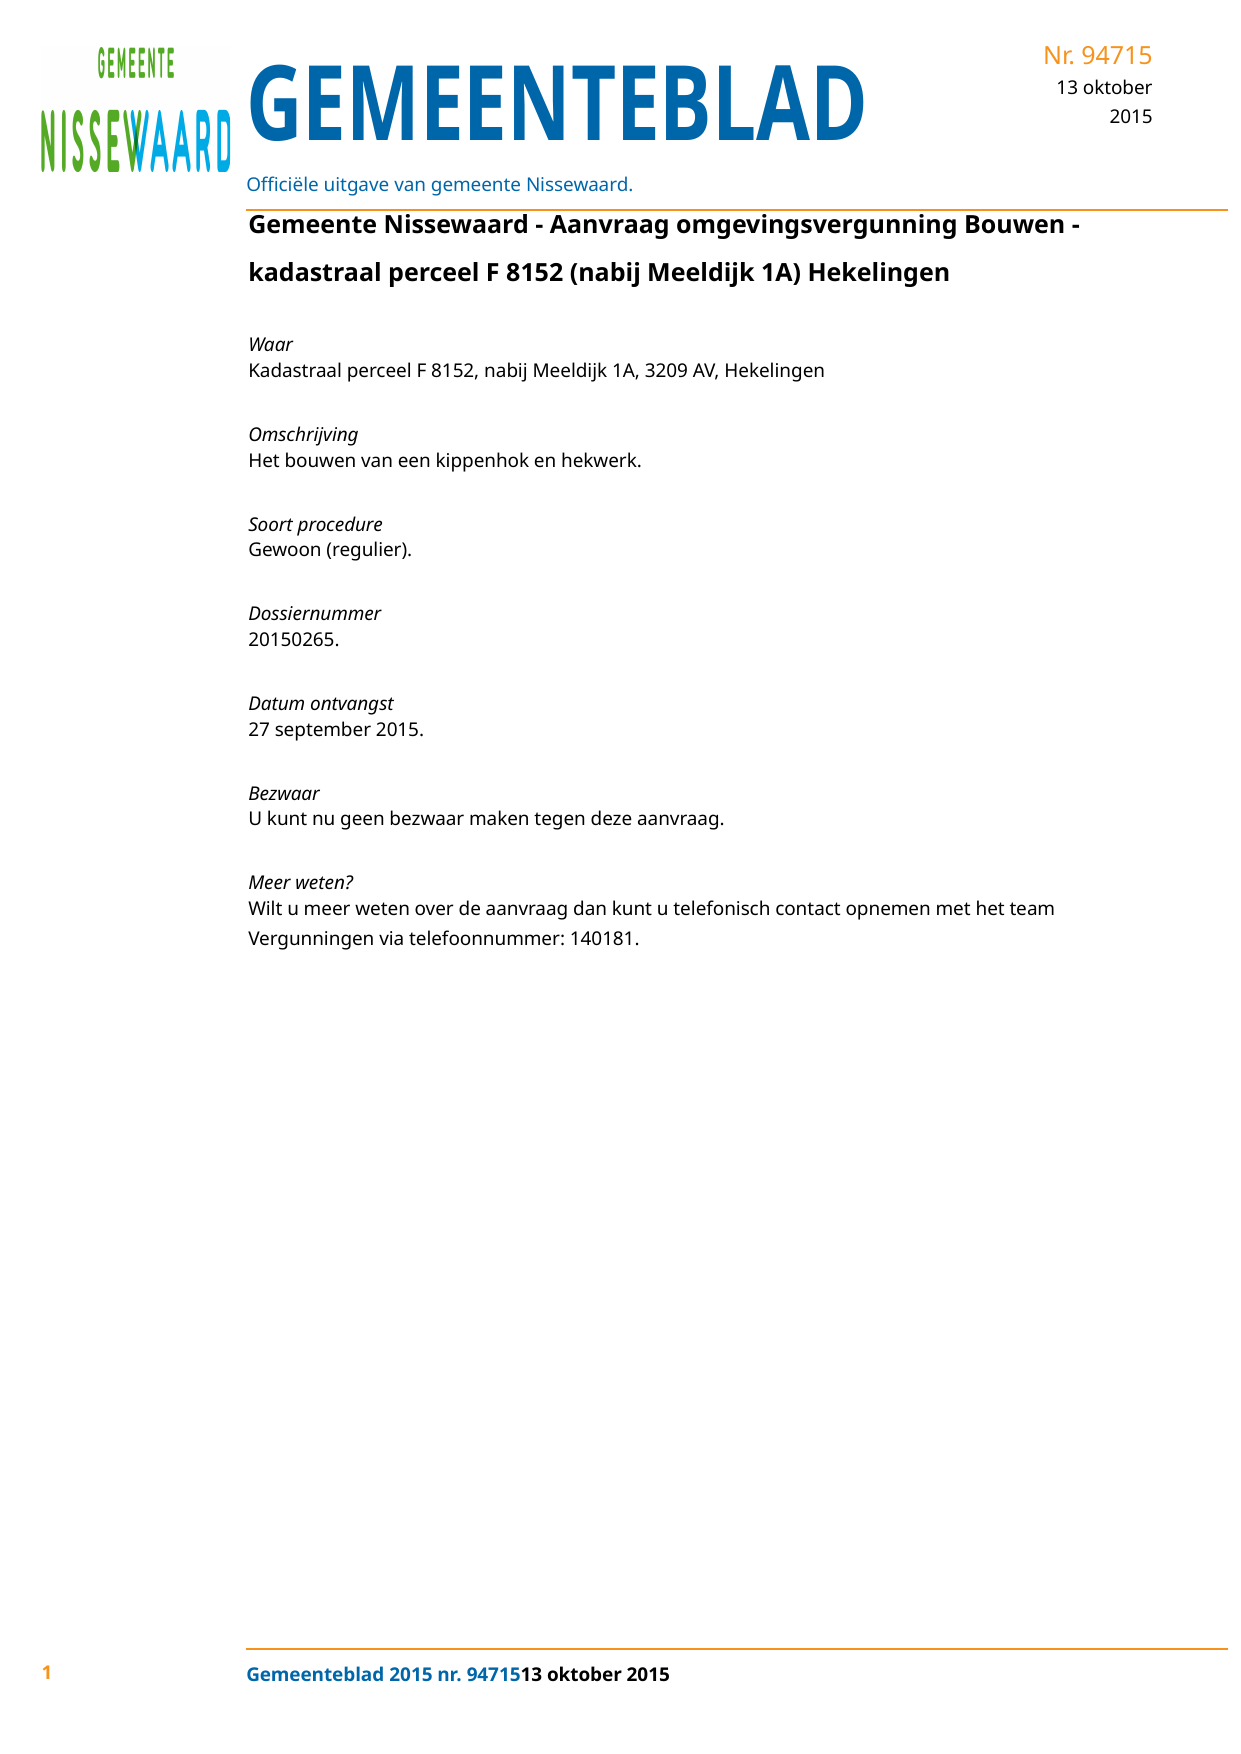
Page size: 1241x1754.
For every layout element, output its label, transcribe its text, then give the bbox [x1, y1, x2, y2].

text 27 september 2015. [248, 716, 1152, 742]
text Datum ontvangst [248, 690, 1152, 716]
text Soort procedure [248, 511, 1152, 537]
text Kadastraal perceel F 8152, nabij Meeldijk 1A, 3209 AV, Hekelingen [248, 357, 1152, 383]
text Gemeente Nissewaard - Aanvraag omgevingsvergunning Bouwen - kadastraal perceel F 8152 (nabij Meeldijk 1A) Hekelingen [248, 211, 1152, 288]
picture [176, 157, 187, 172]
text Het bouwen van een kippenhok en hekwerk. [248, 447, 1152, 473]
text U kunt nu geen bezwaar maken tegen deze aanvraag. [248, 806, 1152, 831]
text Dossiernummer [248, 601, 1152, 626]
text Waar [248, 331, 1152, 357]
text Meer weten? [248, 869, 1152, 895]
picture [41, 47, 231, 172]
picture [222, 122, 227, 160]
text Wilt u meer weten over de aanvraag dan kunt u telefonisch contact opnemen met het team Vergunningen via telefoonnummer: 140181. [248, 895, 1152, 951]
picture [200, 151, 206, 172]
text Omschrijving [248, 421, 1152, 447]
text Bezwaar [248, 780, 1152, 806]
text 20150265. [248, 626, 1152, 652]
picture [201, 122, 206, 138]
picture [154, 157, 165, 172]
text Gewoon (regulier). [248, 537, 1152, 562]
